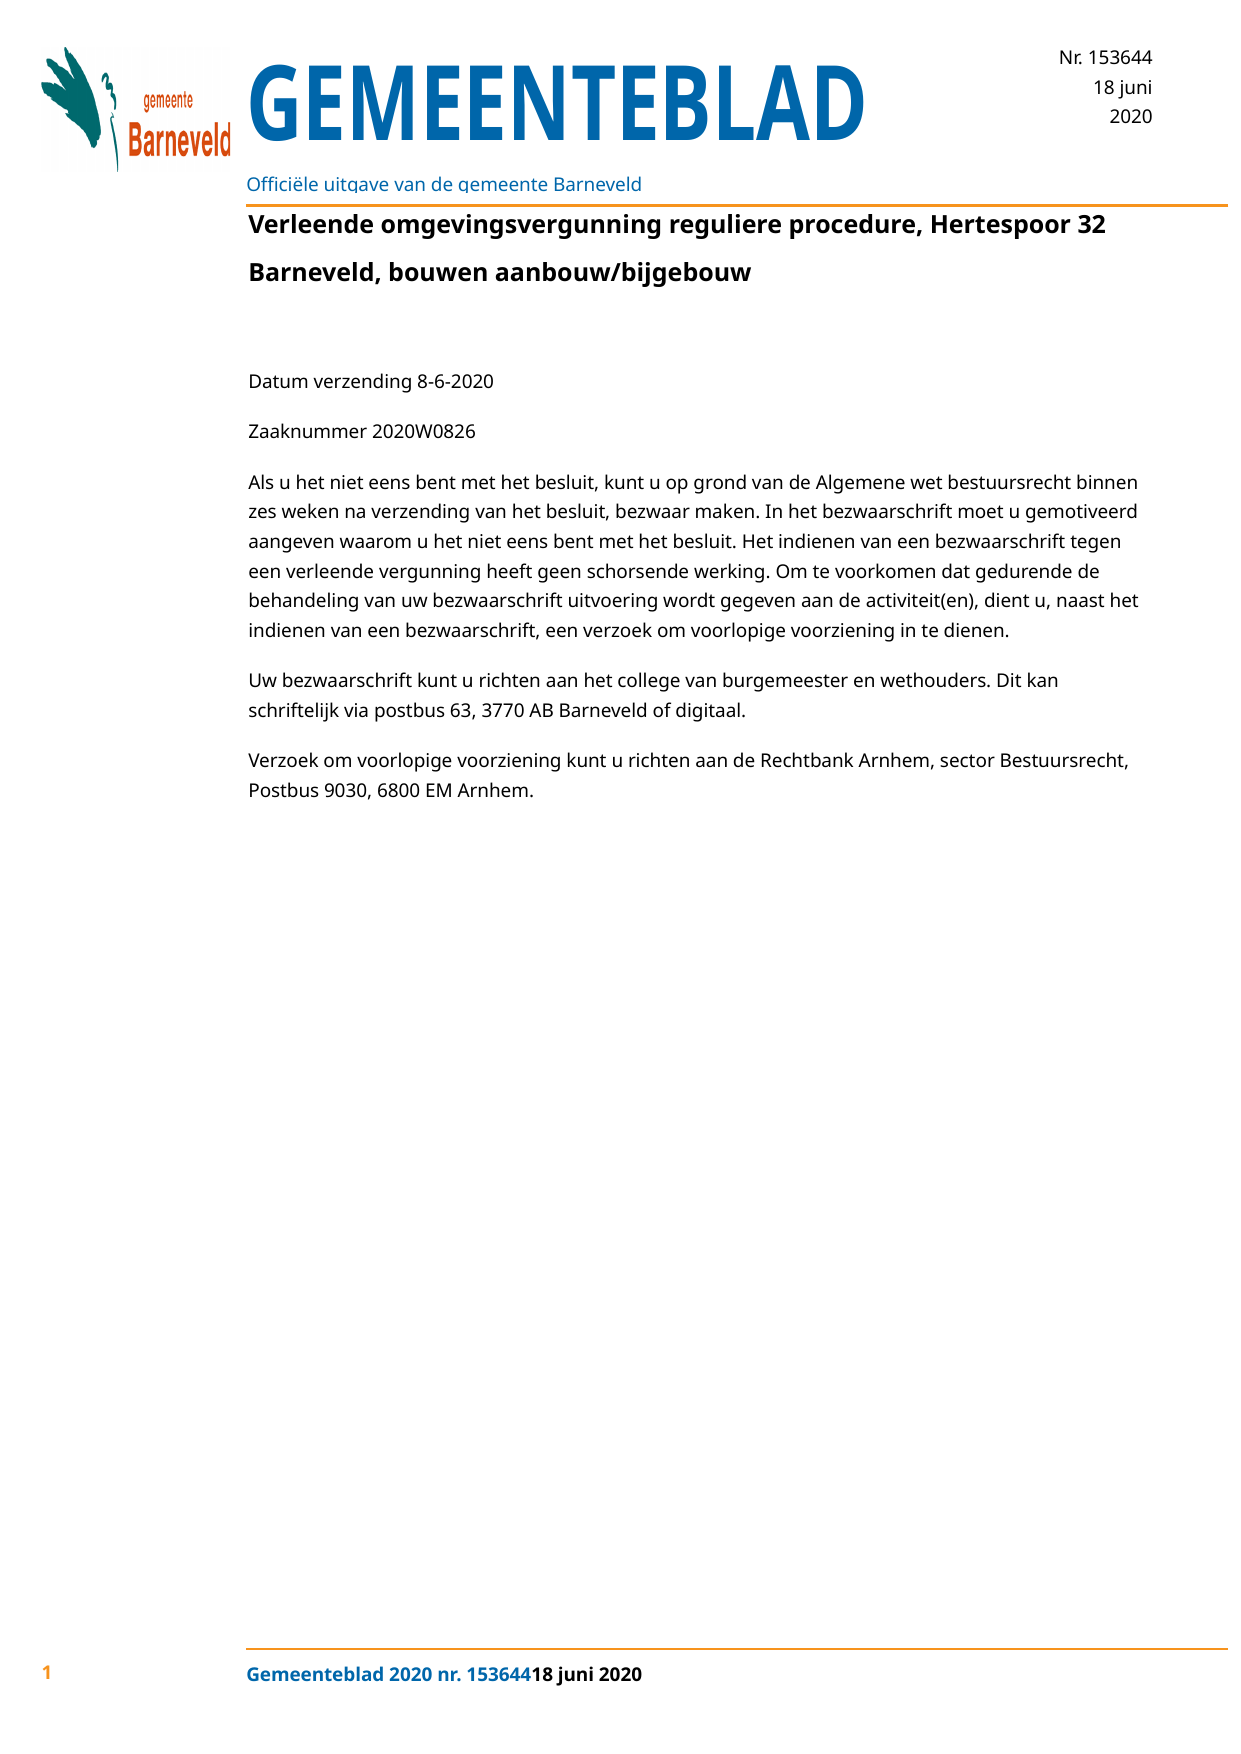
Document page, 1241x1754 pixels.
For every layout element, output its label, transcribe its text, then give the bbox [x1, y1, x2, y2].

text Zaaknummer 2020W0826 [248, 419, 1152, 444]
text Datum verzending 8-6-2020 [248, 368, 1152, 394]
text Als u het niet eens bent met het besluit, kunt u op grond van de Algemene wet bestuursrecht binnen zes weken na verzending van het besluit, bezwaar maken. In het bezwaarschrift moet u gemotiveerd aangeven waarom u het niet eens bent met het besluit. Het indienen van een bezwaarschrift tegen een verleende vergunning heeft geen schorsende werking. Om te voorkomen dat gedurende de behandeling van uw bezwaarschrift uitvoering wordt gegeven aan de activiteit(en), dient u, naast het indienen van een bezwaarschrift, een verzoek om voorlopige voorziening in te dienen. [248, 469, 1152, 643]
picture [41, 47, 231, 172]
text Verleende omgevingsvergunning reguliere procedure, Hertespoor 32 Barneveld, bouwen aanbouw/bijgebouw [248, 207, 1152, 288]
text Verzoek om voorlopige voorziening kunt u richten aan de Rechtbank Arnhem, sector Bestuursrecht, Postbus 9030, 6800 EM Arnhem. [248, 747, 1152, 803]
text Uw bezwaarschrift kunt u richten aan het college van burgemeester en wethouders. Dit kan schriftelijk via postbus 63, 3770 AB Barneveld of digitaal. [248, 667, 1152, 723]
